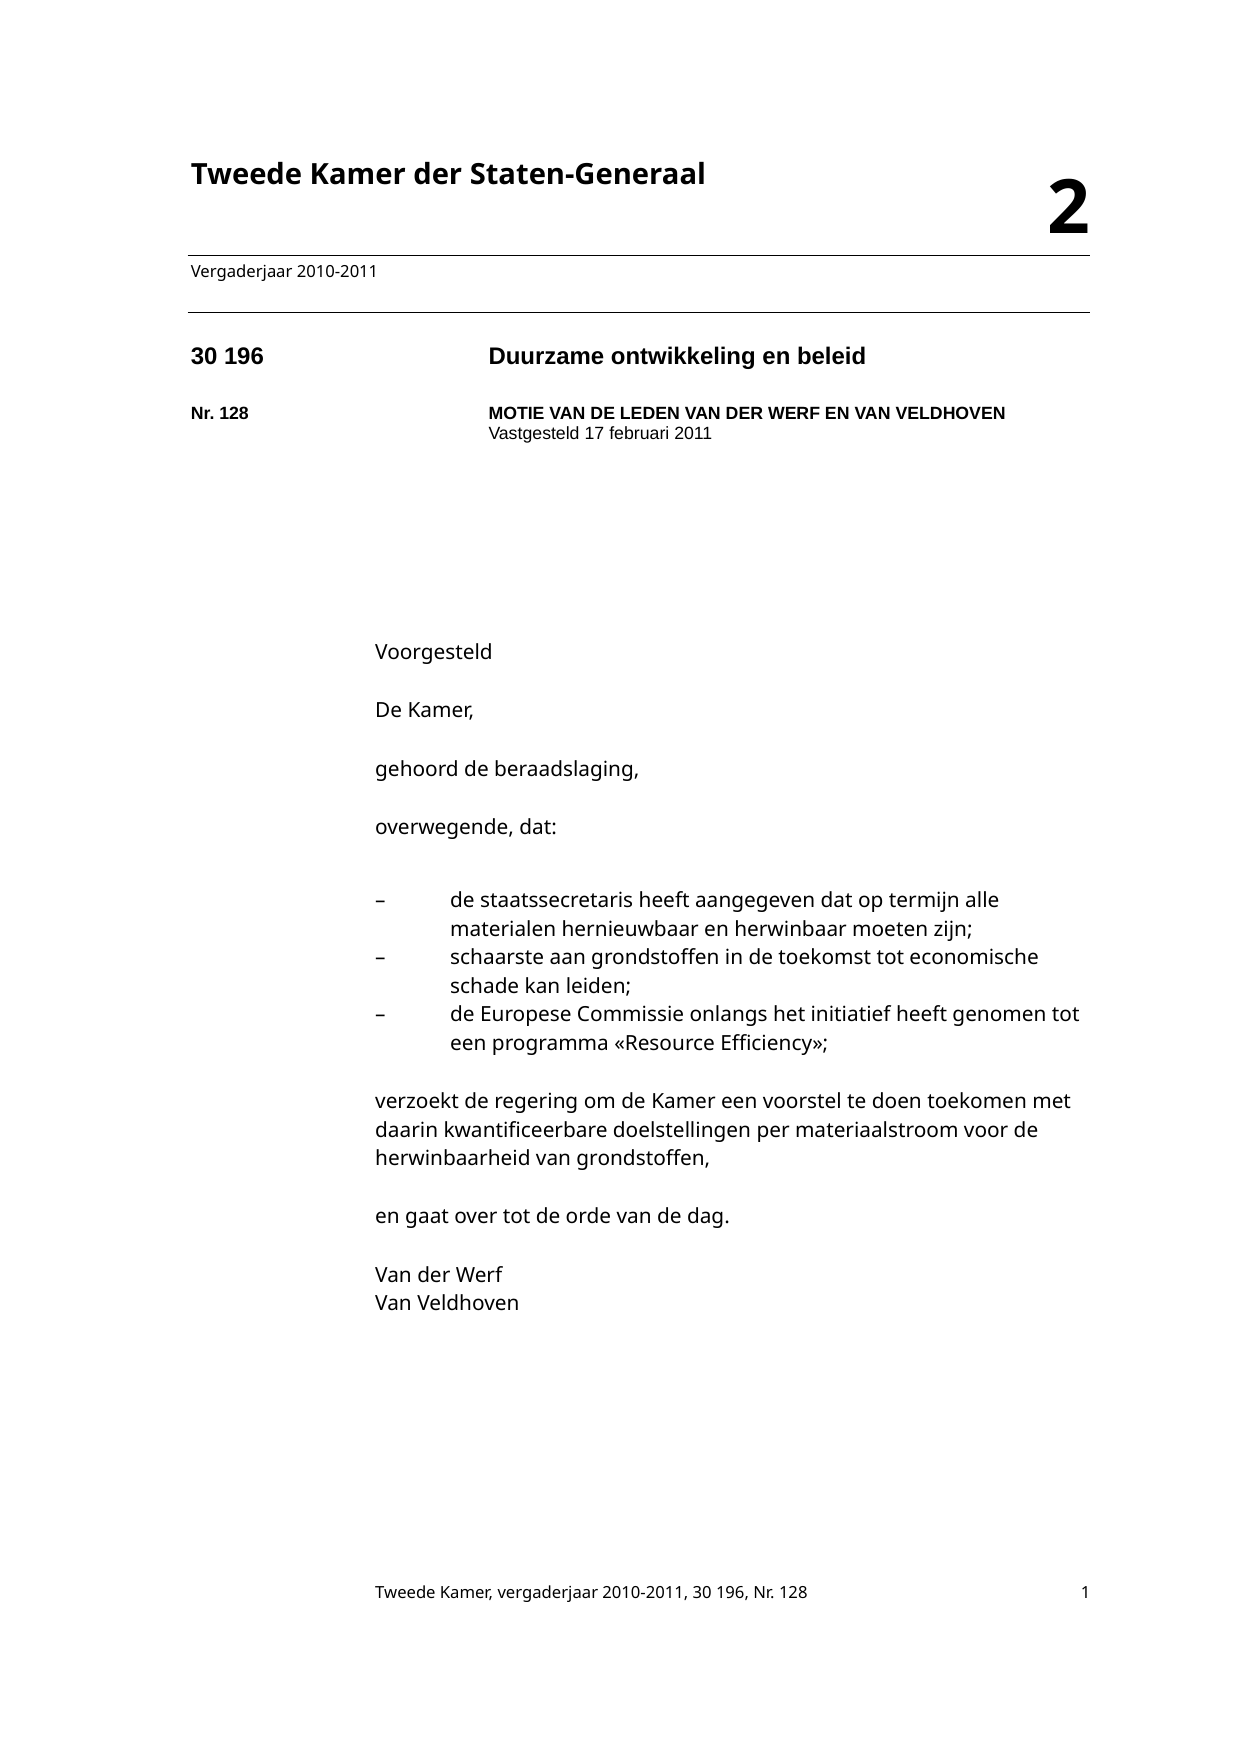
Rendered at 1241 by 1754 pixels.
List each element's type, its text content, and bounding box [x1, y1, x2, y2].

text Voorgesteld [375, 637, 1090, 665]
text verzoekt de regering om de Kamer een voorstel te doen toekomen met daarin kwantificeerbare doelstellingen per materiaalstroom voor de herwinbaarheid van grondstoffen, [375, 1086, 1090, 1172]
table_cell [485, 256, 1090, 312]
text en gaat over tot de orde van de dag. [375, 1202, 1090, 1230]
text De Kamer, [375, 695, 1090, 724]
table_cell Nr. 128 [188, 399, 485, 518]
list de staatssecretaris heeft aangegeven dat op termijn alle materialen hernieuwbaar en herwinbaar moeten zijn; [375, 886, 1090, 942]
text gehoord de beraadslaging, [375, 754, 1090, 782]
table_cell MOTIE VAN DE LEDEN VAN DER WERF EN VAN VELDHOVEN Vastgesteld 17 februari 2011 [485, 399, 1090, 518]
table_cell Duurzame ontwikkeling en beleid [485, 339, 1090, 399]
table_cell [485, 313, 1090, 339]
text overwegende, dat: [375, 812, 1090, 841]
table_cell Vergaderjaar 2010-2011 [188, 256, 485, 312]
list de Europese Commissie onlangs het initiatief heeft genomen tot een programma «Resource Efficiency»; [375, 999, 1090, 1056]
table_header 2 [910, 150, 1090, 255]
table_cell [188, 313, 485, 339]
table_header Tweede Kamer der Staten-Generaal [188, 150, 909, 255]
text Van der Werf [375, 1260, 1090, 1288]
text Van Veldhoven [375, 1288, 1090, 1317]
list schaarste aan grondstoffen in de toekomst tot economische schade kan leiden; [375, 942, 1090, 999]
table_cell 30 196 [188, 339, 485, 399]
